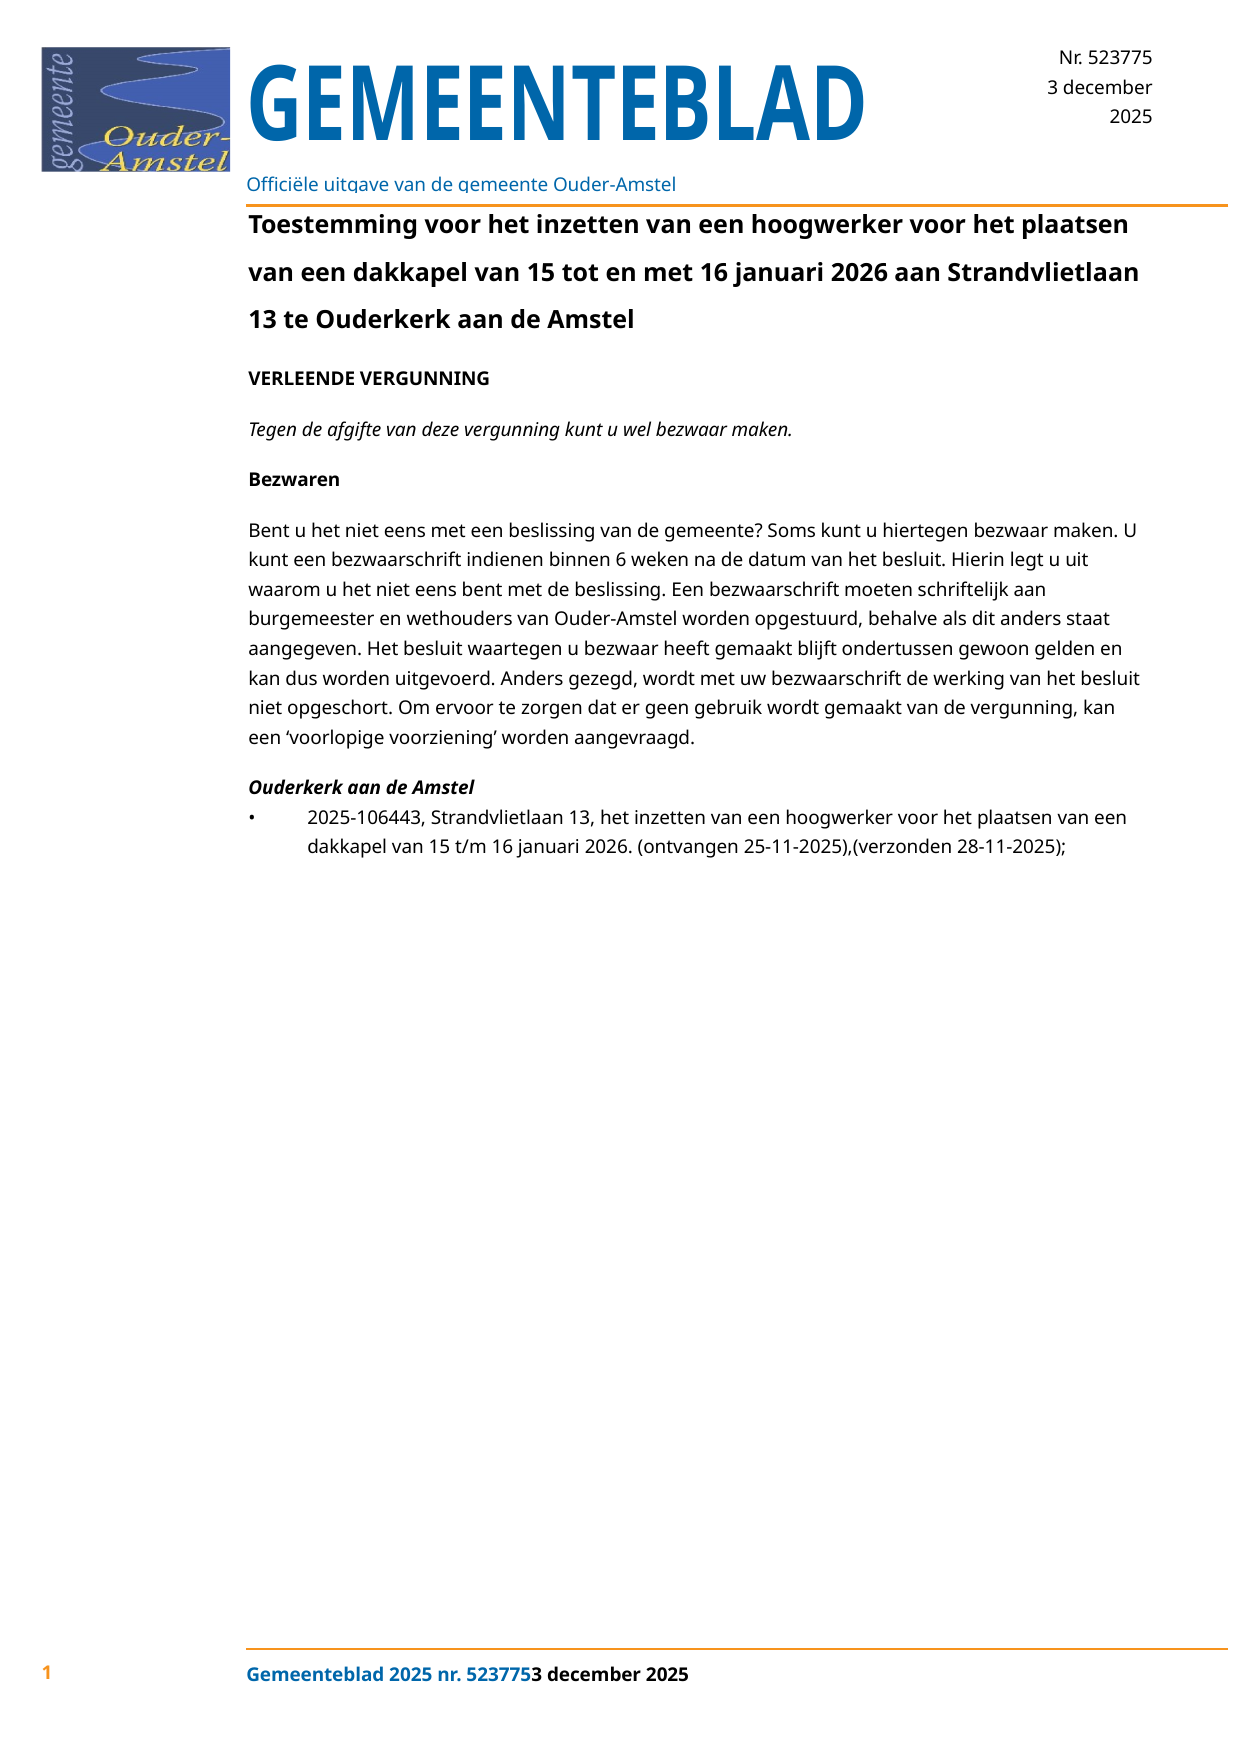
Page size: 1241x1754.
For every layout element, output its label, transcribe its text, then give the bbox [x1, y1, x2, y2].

text Ouderkerk aan de Amstel [248, 774, 1152, 800]
text Toestemming voor het inzetten van een hoogwerker voor het plaatsen van een dakkapel van 15 tot en met 16 januari 2026 aan Strandvlietlaan 13 te Ouderkerk aan de Amstel [248, 207, 1152, 336]
text Bezwaren [248, 466, 1152, 492]
text Bent u het niet eens met een beslissing van de gemeente? Soms kunt u hiertegen bezwaar maken. U kunt een bezwaarschrift indienen binnen 6 weken na de datum van het besluit. Hierin legt u uit waarom u het niet eens bent met de beslissing. Een bezwaarschrift moeten schriftelijk aan burgemeester en wethouders van Ouder-Amstel worden opgestuurd, behalve als dit anders staat aangegeven. Het besluit waartegen u bezwaar heeft gemaakt blijft ondertussen gewoon gelden en kan dus worden uitgevoerd. Anders gezegd, wordt met uw bezwaarschrift de werking van het besluit niet opgeschort. Om ervoor te zorgen dat er geen gebruik wordt gemaakt van de vergunning, kan een ‘voorlopige voorziening’ worden aangevraagd. [248, 517, 1152, 749]
text VERLEENDE VERGUNNING [248, 366, 1152, 391]
list 2025-106443, Strandvlietlaan 13, het inzetten van een hoogwerker voor het plaatsen van een dakkapel van 15 t/m 16 januari 2026. (ontvangen 25-11-2025),(verzonden 28-11-2025); [248, 804, 1152, 859]
text Tegen de afgifte van deze vergunning kunt u wel bezwaar maken. [248, 416, 1152, 442]
picture [41, 47, 231, 172]
